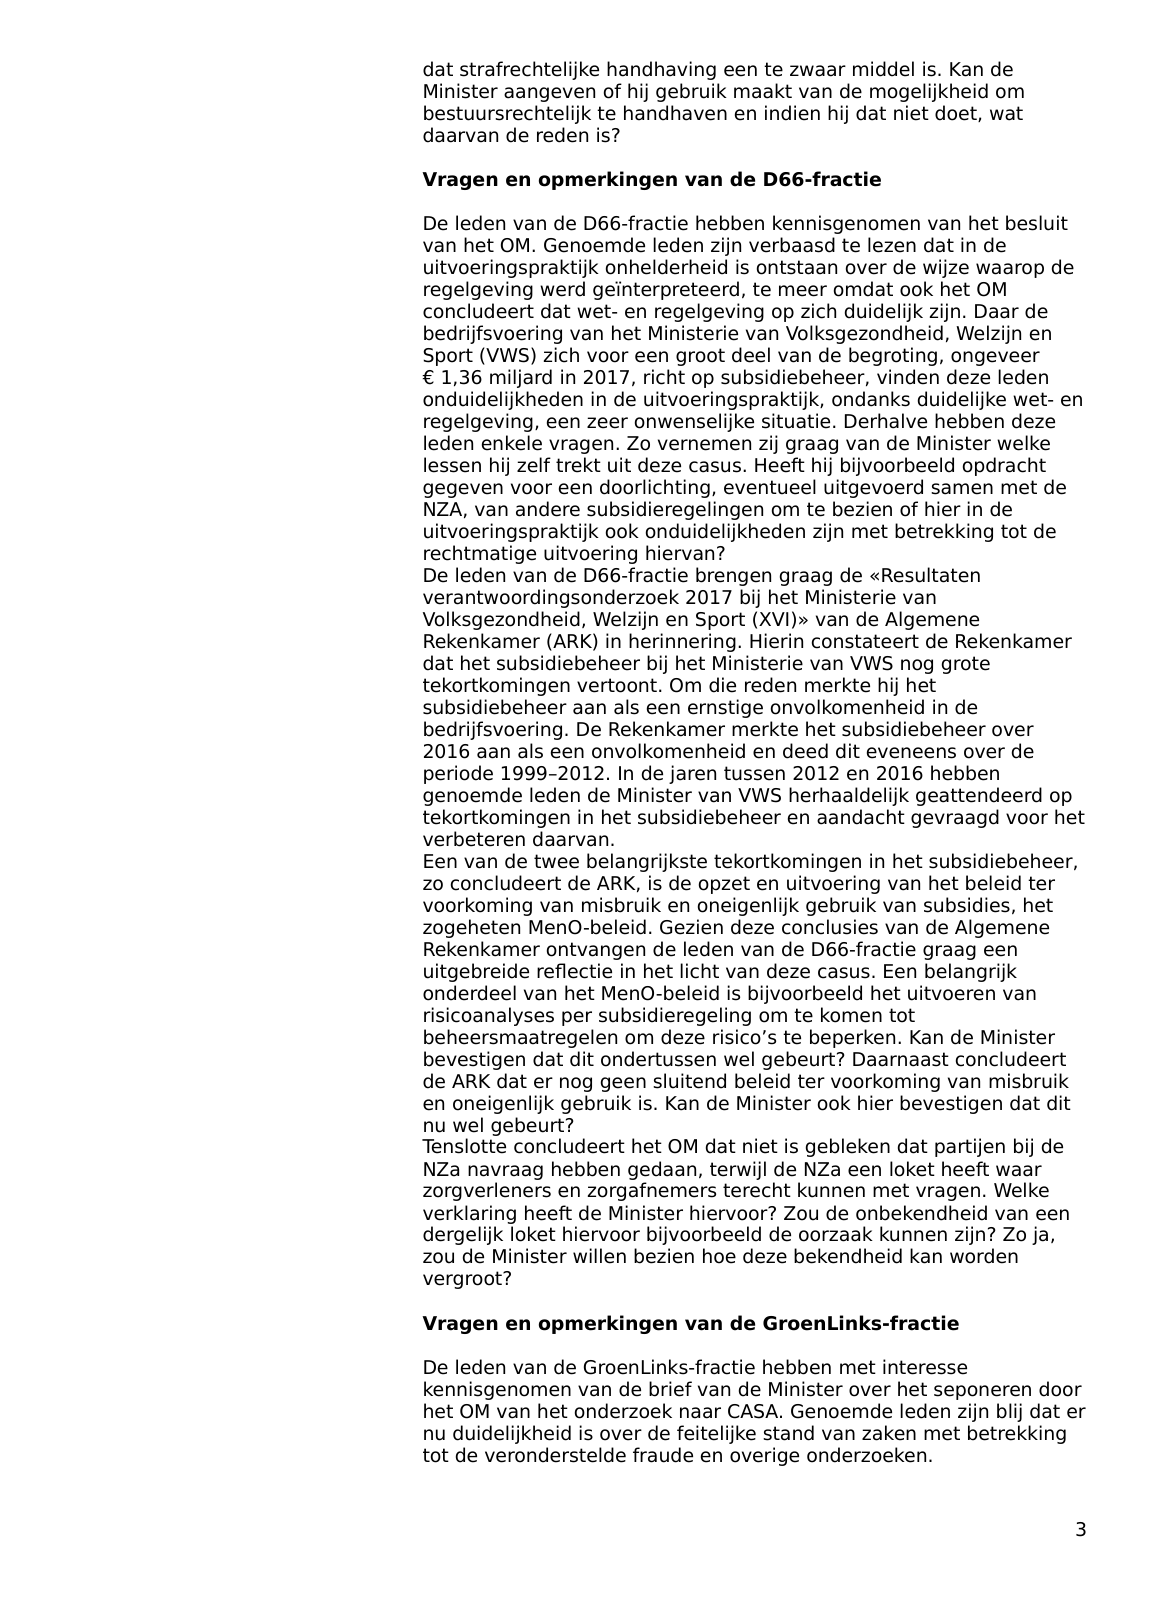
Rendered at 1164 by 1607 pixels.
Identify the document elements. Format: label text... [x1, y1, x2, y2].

subtitle Vragen en opmerkingen van de GroenLinks-fractie [422, 1312, 1087, 1334]
text De leden van de GroenLinks-fractie hebben met interesse kennisgenomen van de brief van de Minister over het seponeren door het OM van het onderzoek naar CASA. Genoemde leden zijn blij dat er nu duidelijkheid is over de feitelijke stand van zaken met betrekking tot de veronderstelde fraude en overige onderzoeken. [422, 1357, 1087, 1467]
text Een van de twee belangrijkste tekortkomingen in het subsidiebeheer, zo concludeert de ARK, is de opzet en uitvoering van het beleid ter voorkoming van misbruik en oneigenlijk gebruik van subsidies, het zogeheten MenO-beleid. Gezien deze conclusies van de Algemene Rekenkamer ontvangen de leden van de D66-fractie graag een uitgebreide reflectie in het licht van deze casus. Een belangrijk onderdeel van het MenO-beleid is bijvoorbeeld het uitvoeren van risicoanalyses per subsidieregeling om te komen tot beheersmaatregelen om deze risico’s te beperken. Kan de Minister bevestigen dat dit ondertussen wel gebeurt? Daarnaast concludeert de ARK dat er nog geen sluitend beleid ter voorkoming van misbruik en oneigenlijk gebruik is. Kan de Minister ook hier bevestigen dat dit nu wel gebeurt? [422, 851, 1087, 1136]
text De leden van de D66-fractie hebben kennisgenomen van het besluit van het OM. Genoemde leden zijn verbaasd te lezen dat in de uitvoeringspraktijk onhelderheid is ontstaan over de wijze waarop de regelgeving werd geïnterpreteerd, te meer omdat ook het OM concludeert dat wet- en regelgeving op zich duidelijk zijn. Daar de bedrijfsvoering van het Ministerie van Volksgezondheid, Welzijn en Sport (VWS) zich voor een groot deel van de begroting, ongeveer € 1,36 miljard in 2017, richt op subsidiebeheer, vinden deze leden onduidelijkheden in de uitvoeringspraktijk, ondanks duidelijke wet- en regelgeving, een zeer onwenselijke situatie. Derhalve hebben deze leden enkele vragen. Zo vernemen zij graag van de Minister welke lessen hij zelf trekt uit deze casus. Heeft hij bijvoorbeeld opdracht gegeven voor een doorlichting, eventueel uitgevoerd samen met de NZA, van andere subsidieregelingen om te bezien of hier in de uitvoeringspraktijk ook onduidelijkheden zijn met betrekking tot de rechtmatige uitvoering hiervan? [422, 213, 1087, 565]
text dat strafrechtelijke handhaving een te zwaar middel is. Kan de Minister aangeven of hij gebruik maakt van de mogelijkheid om bestuursrechtelijk te handhaven en indien hij dat niet doet, wat daarvan de reden is? [422, 59, 1087, 147]
text De leden van de D66-fractie brengen graag de «Resultaten verantwoordingsonderzoek 2017 bij het Ministerie van Volksgezondheid, Welzijn en Sport (XVI)» van de Algemene Rekenkamer (ARK) in herinnering. Hierin constateert de Rekenkamer dat het subsidiebeheer bij het Ministerie van VWS nog grote tekortkomingen vertoont. Om die reden merkte hij het subsidiebeheer aan als een ernstige onvolkomenheid in de bedrijfsvoering. De Rekenkamer merkte het subsidiebeheer over 2016 aan als een onvolkomenheid en deed dit eveneens over de periode 1999–2012. In de jaren tussen 2012 en 2016 hebben genoemde leden de Minister van VWS herhaaldelijk geattendeerd op tekortkomingen in het subsidiebeheer en aandacht gevraagd voor het verbeteren daarvan. [422, 565, 1087, 851]
text Tenslotte concludeert het OM dat niet is gebleken dat partijen bij de NZa navraag hebben gedaan, terwijl de NZa een loket heeft waar zorgverleners en zorgafnemers terecht kunnen met vragen. Welke verklaring heeft de Minister hiervoor? Zou de onbekendheid van een dergelijk loket hiervoor bijvoorbeeld de oorzaak kunnen zijn? Zo ja, zou de Minister willen bezien hoe deze bekendheid kan worden vergroot? [422, 1136, 1087, 1290]
subtitle Vragen en opmerkingen van de D66-fractie [422, 169, 1087, 191]
